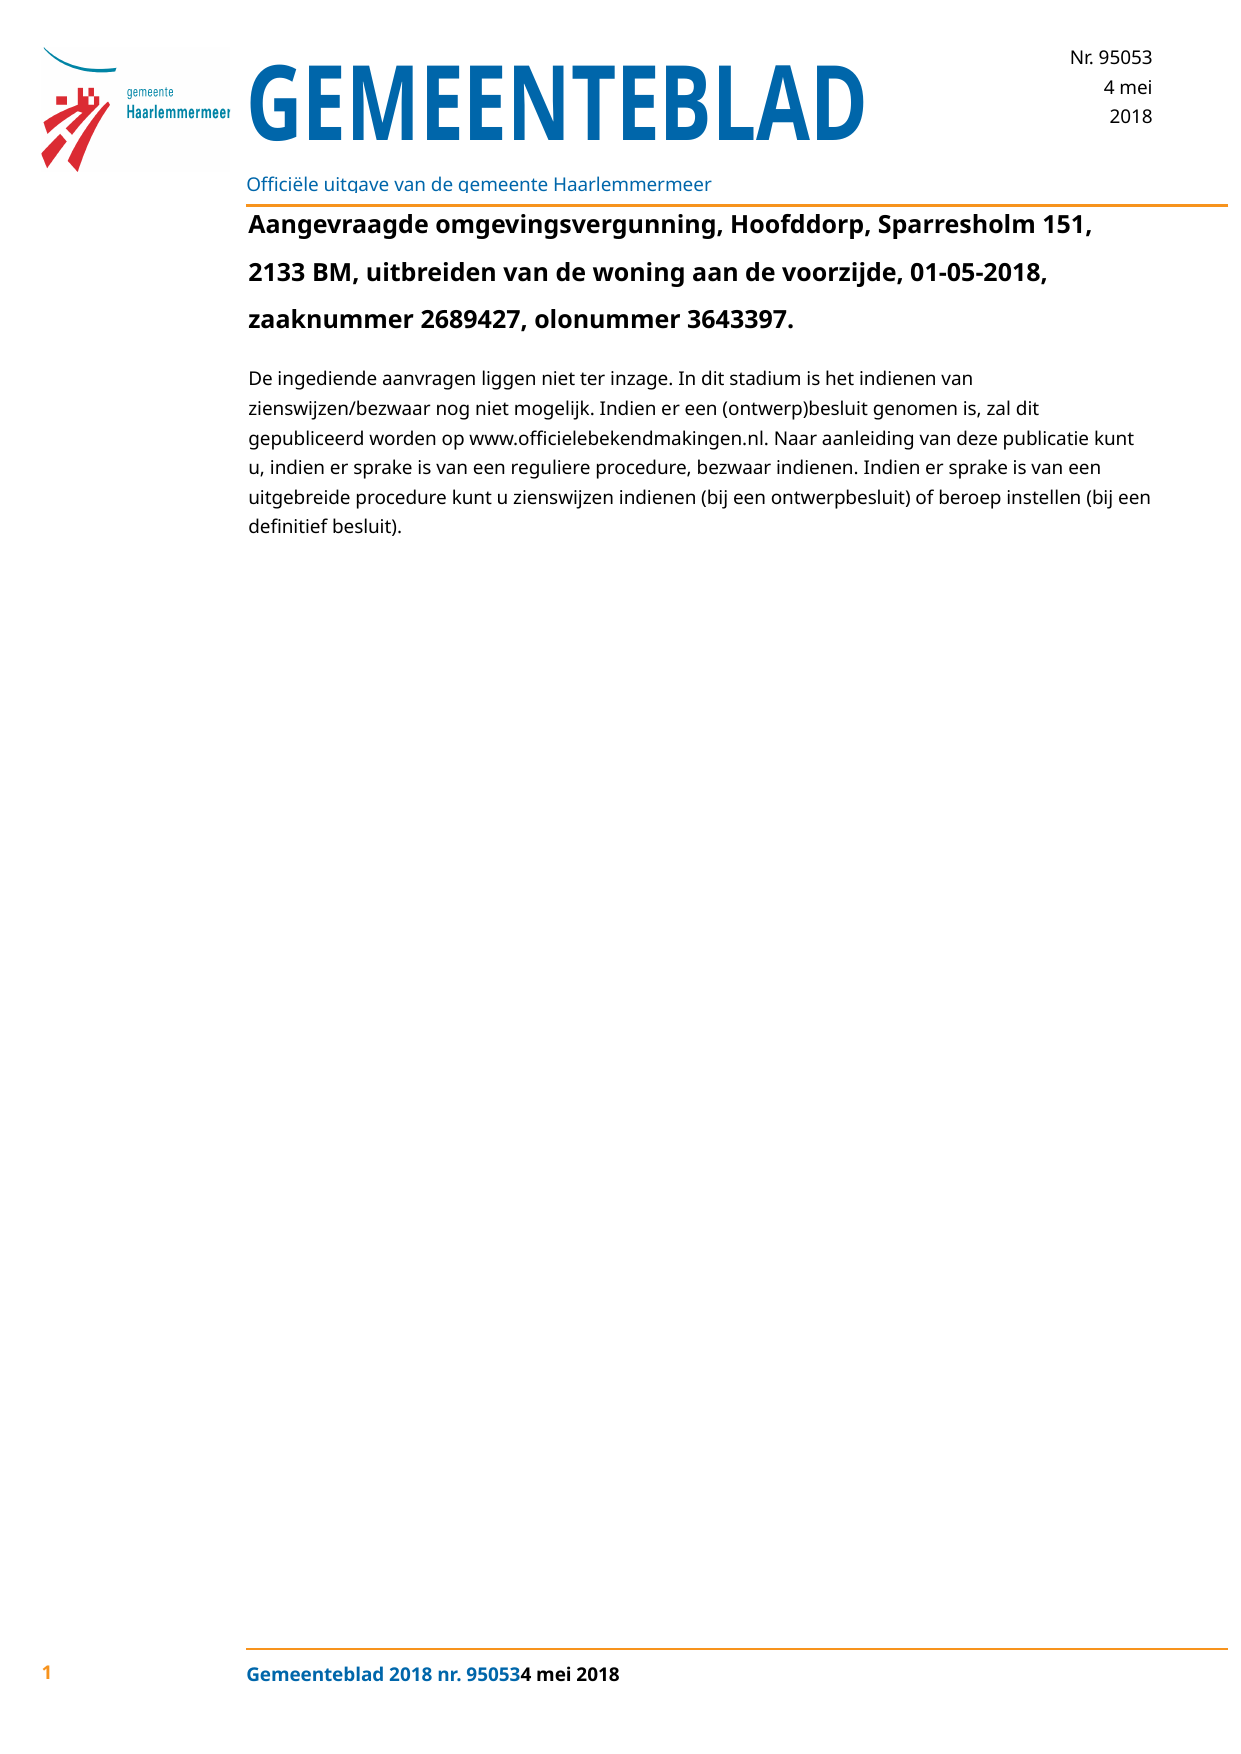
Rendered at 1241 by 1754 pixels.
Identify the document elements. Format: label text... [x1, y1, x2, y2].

text De ingediende aanvragen liggen niet ter inzage. In dit stadium is het indienen van zienswijzen/bezwaar nog niet mogelijk. Indien er een (ontwerp)besluit genomen is, zal dit gepubliceerd worden op www.officielebekendmakingen.nl. Naar aanleiding van deze publicatie kunt u, indien er sprake is van een reguliere procedure, bezwaar indienen. Indien er sprake is van een uitgebreide procedure kunt u zienswijzen indienen (bij een ontwerpbesluit) of beroep instellen (bij een definitief besluit). [248, 366, 1152, 539]
text Aangevraagde omgevingsvergunning, Hoofddorp, Sparresholm 151, 2133 BM, uitbreiden van de woning aan de voorzijde, 01-05-2018, zaaknummer 2689427, olonummer 3643397. [248, 207, 1152, 336]
picture [41, 47, 231, 172]
